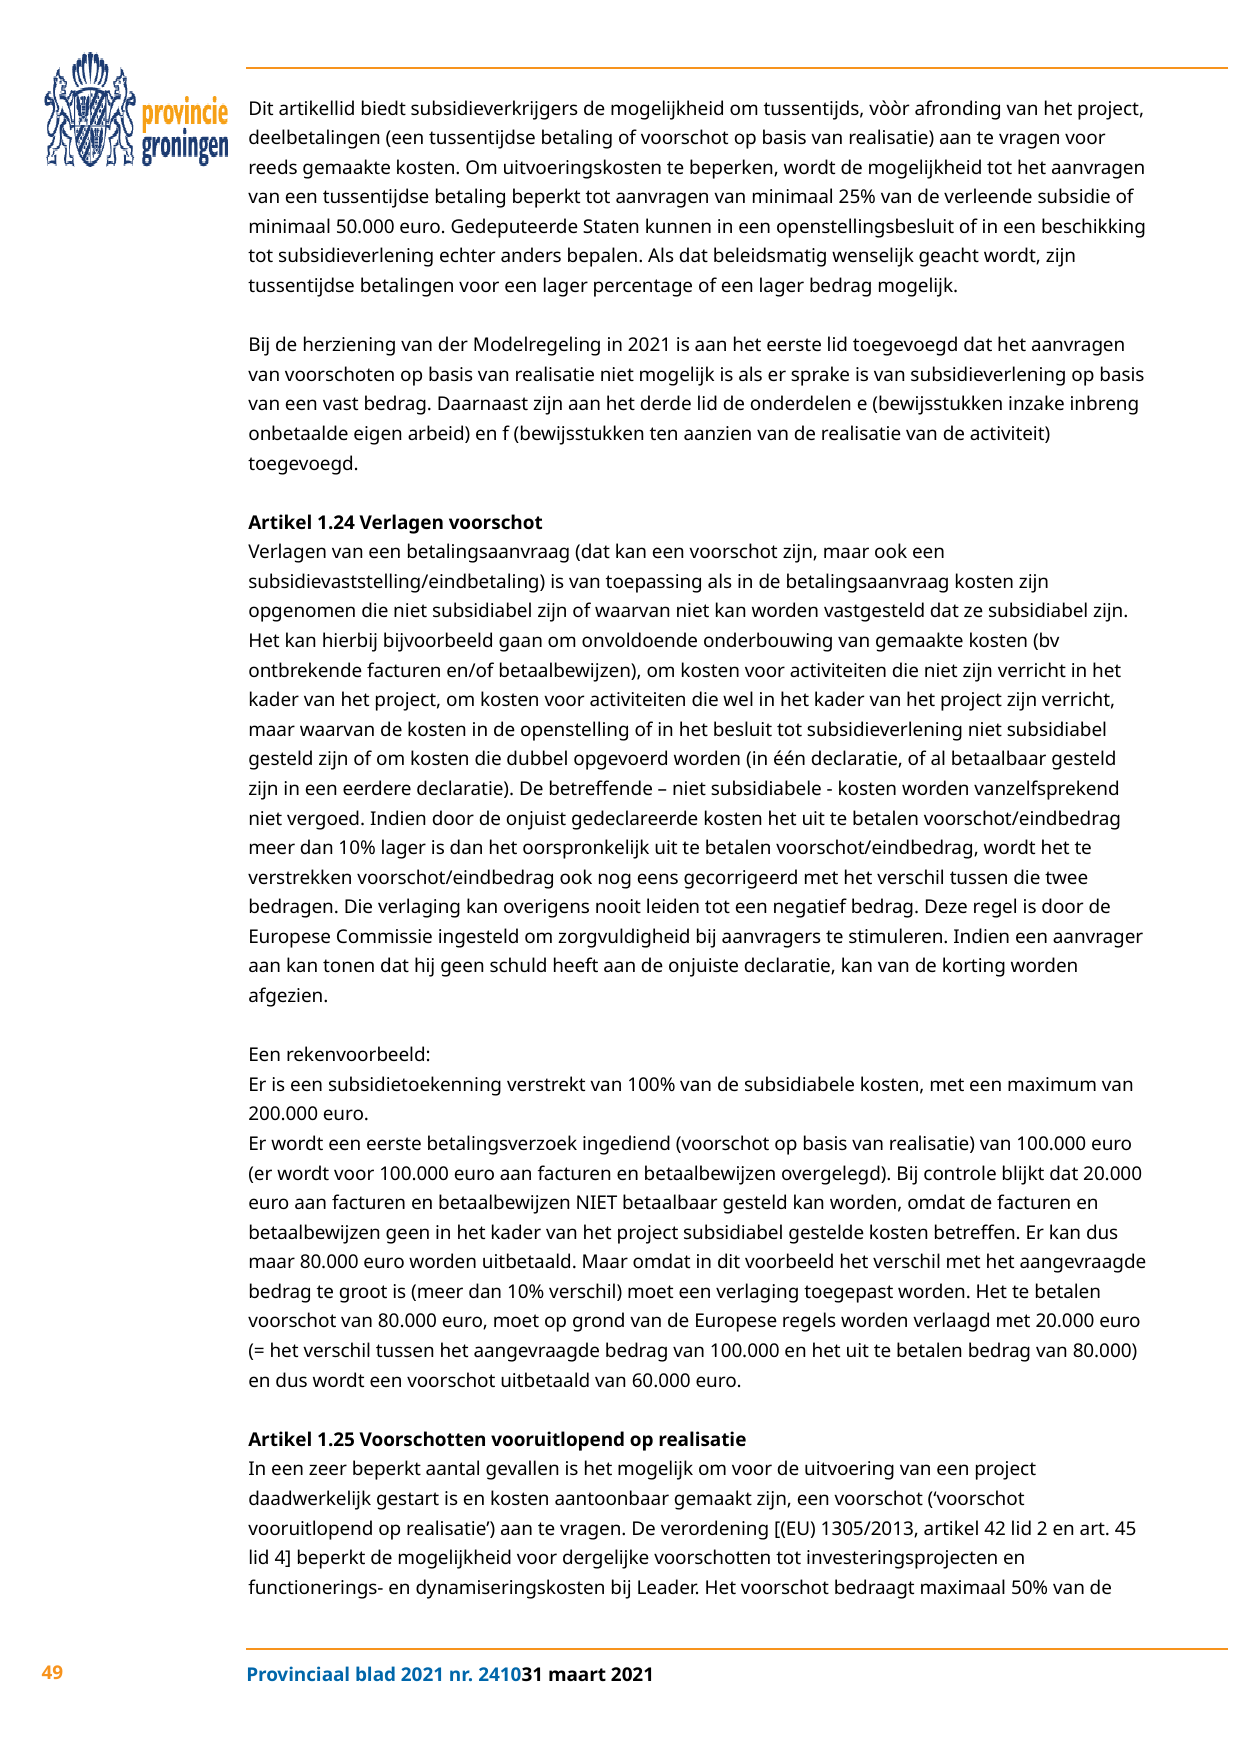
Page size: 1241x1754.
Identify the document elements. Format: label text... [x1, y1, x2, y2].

text Bij de herziening van der Modelregeling in 2021 is aan het eerste lid toegevoegd dat het aanvragen van voorschoten op basis van realisatie niet mogelijk is als er sprake is van subsidieverlening op basis van een vast bedrag. Daarnaast zijn aan het derde lid de onderdelen e (bewijsstukken inzake inbreng onbetaalde eigen arbeid) en f (bewijsstukken ten aanzien van de realisatie van de activiteit) toegevoegd. [248, 331, 1152, 476]
text Er wordt een eerste betalingsverzoek ingediend (voorschot op basis van realisatie) van 100.000 euro (er wordt voor 100.000 euro aan facturen en betaalbewijzen overgelegd). Bij controle blijkt dat 20.000 euro aan facturen en betaalbewijzen NIET betaalbaar gesteld kan worden, omdat de facturen en betaalbewijzen geen in het kader van het project subsidiabel gestelde kosten betreffen. Er kan dus maar 80.000 euro worden uitbetaald. Maar omdat in dit voorbeeld het verschil met het aangevraagde bedrag te groot is (meer dan 10% verschil) moet een verlaging toegepast worden. Het te betalen voorschot van 80.000 euro, moet op grond van de Europese regels worden verlaagd met 20.000 euro (= het verschil tussen het aangevraagde bedrag van 100.000 en het uit te betalen bedrag van 80.000) en dus wordt een voorschot uitbetaald van 60.000 euro. [248, 1130, 1152, 1393]
text Een rekenvoorbeeld: [248, 1041, 1152, 1067]
text Dit artikellid biedt subsidieverkrijgers de mogelijkheid om tussentijds, vòòr afronding van het project, deelbetalingen (een tussentijdse betaling of voorschot op basis van realisatie) aan te vragen voor reeds gemaakte kosten. Om uitvoeringskosten te beperken, wordt de mogelijkheid tot het aanvragen van een tussentijdse betaling beperkt tot aanvragen van minimaal 25% van de verleende subsidie of minimaal 50.000 euro. Gedeputeerde Staten kunnen in een openstellingsbesluit of in een beschikking tot subsidieverlening echter anders bepalen. Als dat beleidsmatig wenselijk geacht wordt, zijn tussentijdse betalingen voor een lager percentage of een lager bedrag mogelijk. [248, 95, 1152, 298]
text Artikel 1.25 Voorschotten vooruitlopend op realisatie [248, 1426, 1152, 1452]
text In een zeer beperkt aantal gevallen is het mogelijk om voor de uitvoering van een project daadwerkelijk gestart is en kosten aantoonbaar gemaakt zijn, een voorschot (‘voorschot vooruitlopend op realisatie’) aan te vragen. De verordening [(EU) 1305/2013, artikel 42 lid 2 en art. 45 lid 4] beperkt de mogelijkheid voor dergelijke voorschotten tot investeringsprojecten en functionerings- en dynamiseringskosten bij Leader. Het voorschot bedraagt maximaal 50% van de [248, 1456, 1152, 1600]
picture [41, 47, 231, 172]
text Artikel 1.24 Verlagen voorschot [248, 509, 1152, 535]
text Er is een subsidietoekenning verstrekt van 100% van de subsidiabele kosten, met een maximum van 200.000 euro. [248, 1071, 1152, 1126]
text Verlagen van een betalingsaanvraag (dat kan een voorschot zijn, maar ook een subsidievaststelling/eindbetaling) is van toepassing als in de betalingsaanvraag kosten zijn opgenomen die niet subsidiabel zijn of waarvan niet kan worden vastgesteld dat ze subsidiabel zijn. Het kan hierbij bijvoorbeeld gaan om onvoldoende onderbouwing van gemaakte kosten (bv ontbrekende facturen en/of betaalbewijzen), om kosten voor activiteiten die niet zijn verricht in het kader van het project, om kosten voor activiteiten die wel in het kader van het project zijn verricht, maar waarvan de kosten in de openstelling of in het besluit tot subsidieverlening niet subsidiabel gesteld zijn of om kosten die dubbel opgevoerd worden (in één declaratie, of al betaalbaar gesteld zijn in een eerdere declaratie). De betreffende – niet subsidiabele - kosten worden vanzelfsprekend niet vergoed. Indien door de onjuist gedeclareerde kosten het uit te betalen voorschot/eindbedrag meer dan 10% lager is dan het oorspronkelijk uit te betalen voorschot/eindbedrag, wordt het te verstrekken voorschot/eindbedrag ook nog eens gecorrigeerd met het verschil tussen die twee bedragen. Die verlaging kan overigens nooit leiden tot een negatief bedrag. Deze regel is door de Europese Commissie ingesteld om zorgvuldigheid bij aanvragers te stimuleren. Indien een aanvrager aan kan tonen dat hij geen schuld heeft aan de onjuiste declaratie, kan van de korting worden afgezien. [248, 538, 1152, 1008]
